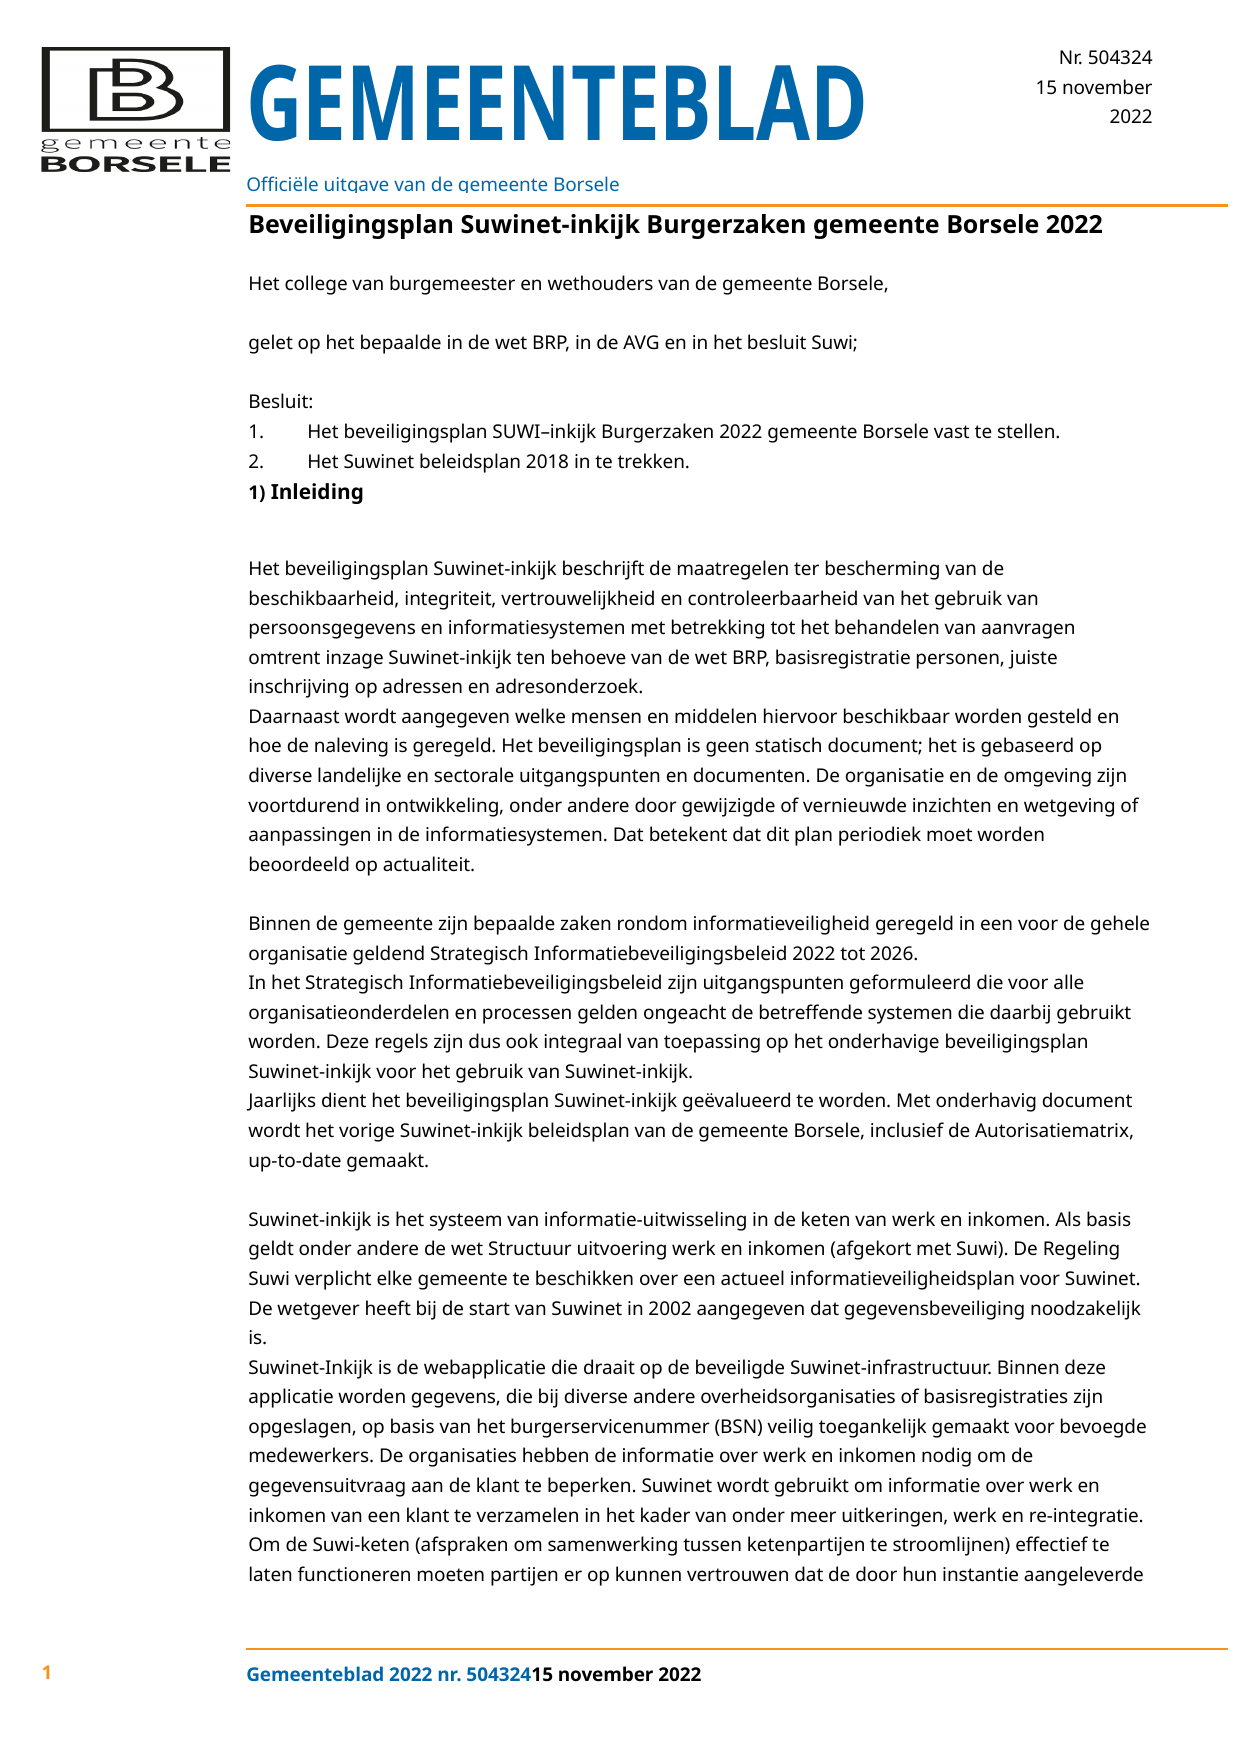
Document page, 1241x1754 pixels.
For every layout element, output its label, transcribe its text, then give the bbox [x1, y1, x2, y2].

text Het beveiligingsplan Suwinet-inkijk beschrijft de maatregelen ter bescherming van de beschikbaarheid, integriteit, vertrouwelijkheid en controleerbaarheid van het gebruik van persoonsgegevens en informatiesystemen met betrekking tot het behandelen van aanvragen omtrent inzage Suwinet-inkijk ten behoeve van de wet BRP, basisregistratie personen, juiste inschrijving op adressen en adresonderzoek. [248, 555, 1152, 699]
text In het Strategisch Informatiebeveiligingsbeleid zijn uitgangspunten geformuleerd die voor alle organisatieonderdelen en processen gelden ongeacht de betreffende systemen die daarbij gebruikt worden. Deze regels zijn dus ook integraal van toepassing op het onderhavige beveiligingsplan Suwinet-inkijk voor het gebruik van Suwinet-inkijk. [248, 969, 1152, 1084]
text 1) Inleiding [248, 477, 1152, 506]
text Om de Suwi-keten (afspraken om samenwerking tussen ketenpartijen te stroomlijnen) effectief te laten functioneren moeten partijen er op kunnen vertrouwen dat de door hun instantie aangeleverde [248, 1531, 1152, 1587]
text Suwinet-Inkijk is de webapplicatie die draait op de beveiligde Suwinet-infrastructuur. Binnen deze applicatie worden gegevens, die bij diverse andere overheidsorganisaties of basisregistraties zijn opgeslagen, op basis van het burgerservicenummer (BSN) veilig toegankelijk gemaakt voor bevoegde medewerkers. De organisaties hebben de informatie over werk en inkomen nodig om de gegevensuitvraag aan de klant te beperken. Suwinet wordt gebruikt om informatie over werk en inkomen van een klant te verzamelen in het kader van onder meer uitkeringen, werk en re-integratie. [248, 1354, 1152, 1527]
list Het beveiligingsplan SUWI–inkijk Burgerzaken 2022 gemeente Borsele vast te stellen. [248, 418, 1152, 444]
text Besluit: [248, 389, 1152, 414]
text Beveiligingsplan Suwinet-inkijk Burgerzaken gemeente Borsele 2022 [248, 207, 1152, 241]
text Binnen de gemeente zijn bepaalde zaken rondom informatieveiligheid geregeld in een voor de gehele organisatie geldend Strategisch Informatiebeveiligingsbeleid 2022 tot 2026. [248, 910, 1152, 965]
text Het college van burgemeester en wethouders van de gemeente Borsele, [248, 270, 1152, 296]
text Daarnaast wordt aangegeven welke mensen en middelen hiervoor beschikbaar worden gesteld en hoe de naleving is geregeld. Het beveiligingsplan is geen statisch document; het is gebaseerd op diverse landelijke en sectorale uitgangspunten en documenten. De organisatie en de omgeving zijn voortdurend in ontwikkeling, onder andere door gewijzigde of vernieuwde inzichten en wetgeving of aanpassingen in de informatiesystemen. Dat betekent dat dit plan periodiek moet worden beoordeeld op actualiteit. [248, 703, 1152, 877]
picture [41, 47, 231, 172]
text gelet op het bepaalde in de wet BRP, in de AVG en in het besluit Suwi; [248, 329, 1152, 355]
text Jaarlijks dient het beveiligingsplan Suwinet-inkijk geëvalueerd te worden. Met onderhavig document wordt het vorige Suwinet-inkijk beleidsplan van de gemeente Borsele, inclusief de Autorisatiematrix, up-to-date gemaakt. [248, 1088, 1152, 1172]
text Suwinet-inkijk is het systeem van informatie-uitwisseling in de keten van werk en inkomen. Als basis geldt onder andere de wet Structuur uitvoering werk en inkomen (afgekort met Suwi). De Regeling Suwi verplicht elke gemeente te beschikken over een actueel informatieveiligheidsplan voor Suwinet. De wetgever heeft bij de start van Suwinet in 2002 aangegeven dat gegevensbeveiliging noodzakelijk is. [248, 1206, 1152, 1350]
list Het Suwinet beleidsplan 2018 in te trekken. [248, 448, 1152, 473]
